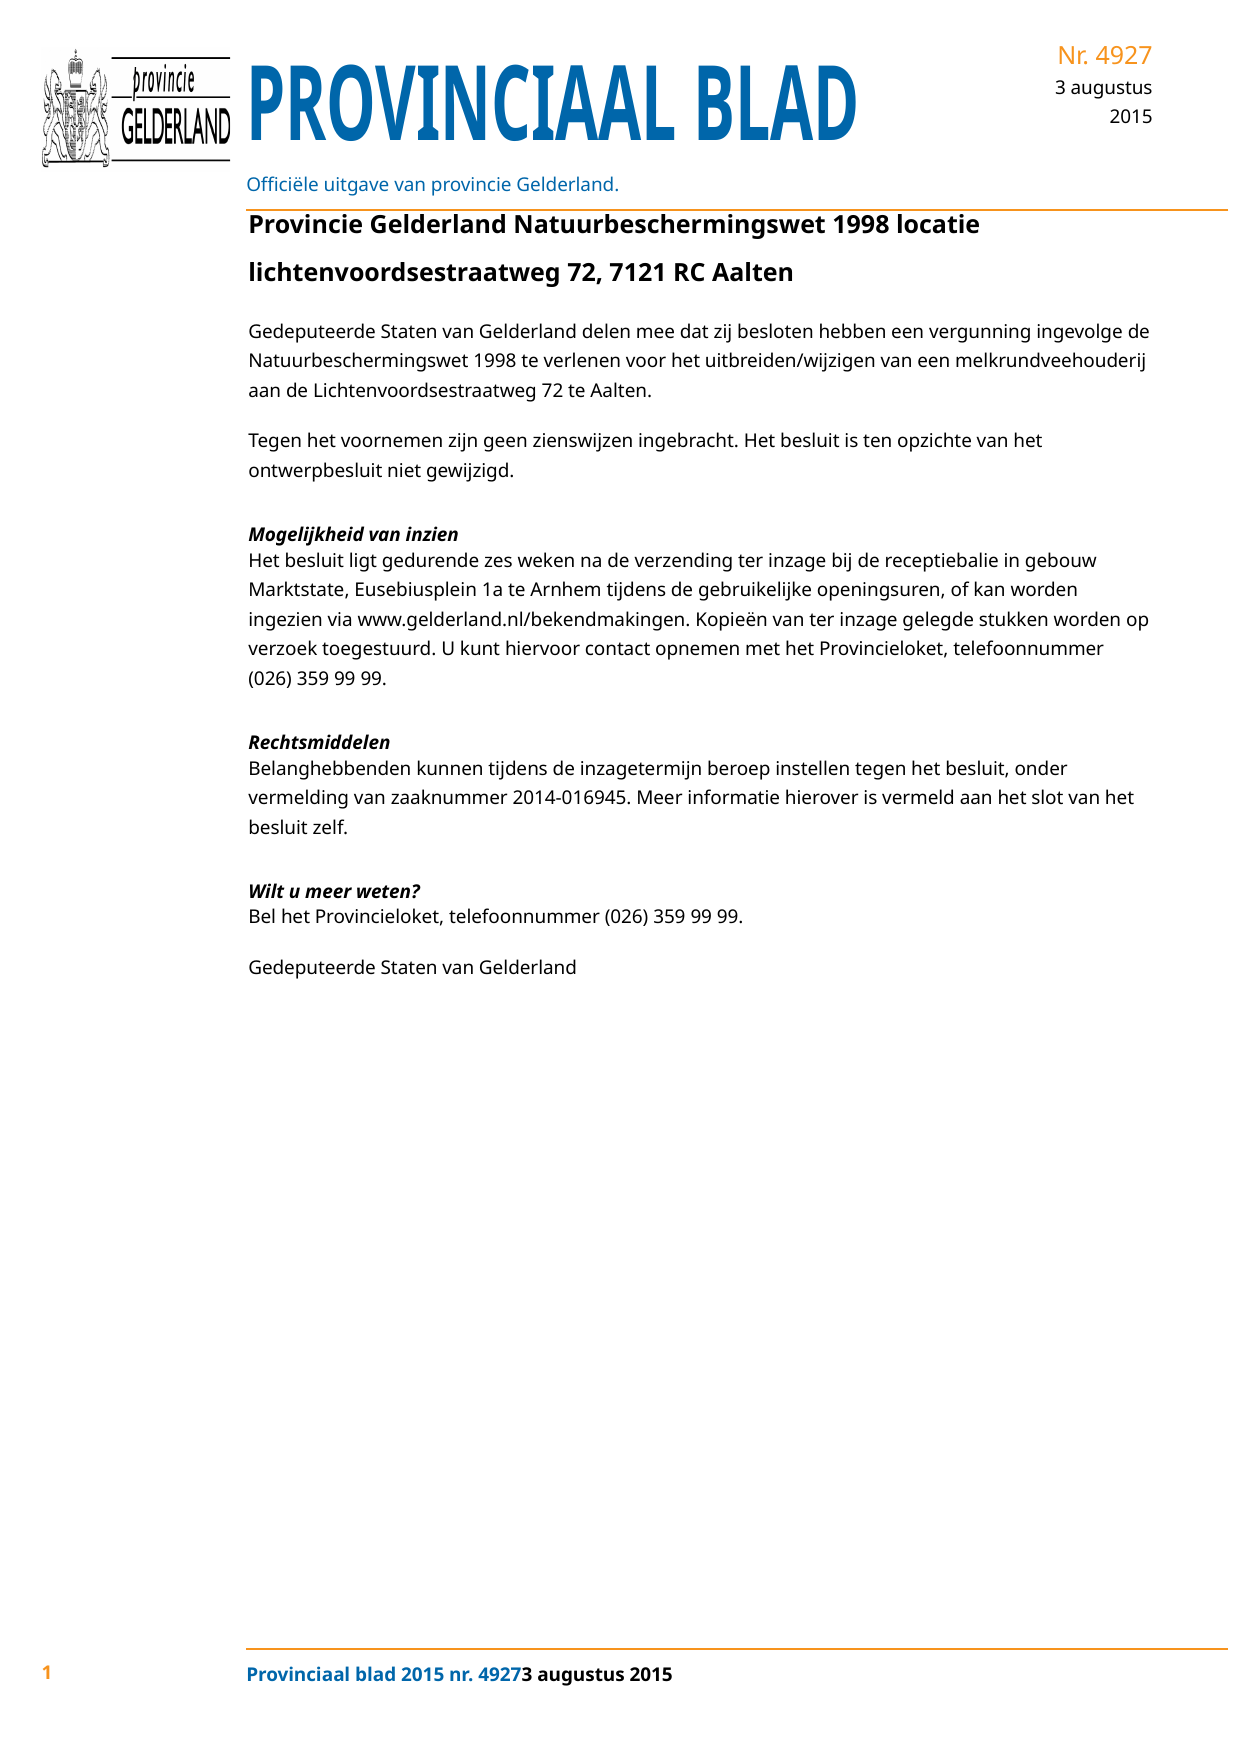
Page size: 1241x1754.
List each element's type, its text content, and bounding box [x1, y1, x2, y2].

text Rechtsmiddelen [248, 729, 1152, 755]
text Provincie Gelderland Natuurbeschermingswet 1998 locatie lichtenvoordsestraatweg 72, 7121 RC Aalten [248, 211, 1152, 288]
text Tegen het voornemen zijn geen zienswijzen ingebracht. Het besluit is ten opzichte van het ontwerpbesluit niet gewijzigd. [248, 427, 1152, 483]
text Wilt u meer weten? [248, 878, 1152, 904]
picture [41, 47, 231, 172]
text Gedeputeerde Staten van Gelderland [248, 954, 1152, 980]
text Het besluit ligt gedurende zes weken na de verzending ter inzage bij de receptiebalie in gebouw Marktstate, Eusebiusplein 1a te Arnhem tijdens de gebruikelijke openingsuren, of kan worden ingezien via www.gelderland.nl/bekendmakingen. Kopieën van ter inzage gelegde stukken worden op verzoek toegestuurd. U kunt hiervoor contact opnemen met het Provincieloket, telefoonnummer (026) 359 99 99. [248, 547, 1152, 691]
text Bel het Provincieloket, telefoonnummer (026) 359 99 99. [248, 904, 1152, 929]
text Mogelijkheid van inzien [248, 521, 1152, 547]
text Belanghebbenden kunnen tijdens de inzagetermijn beroep instellen tegen het besluit, onder vermelding van zaaknummer 2014-016945. Meer informatie hierover is vermeld aan het slot van het besluit zelf. [248, 755, 1152, 840]
text Gedeputeerde Staten van Gelderland delen mee dat zij besloten hebben een vergunning ingevolge de Natuurbeschermingswet 1998 te verlenen voor het uitbreiden/wijzigen van een melkrundveehouderij aan de Lichtenvoordsestraatweg 72 te Aalten. [248, 318, 1152, 403]
